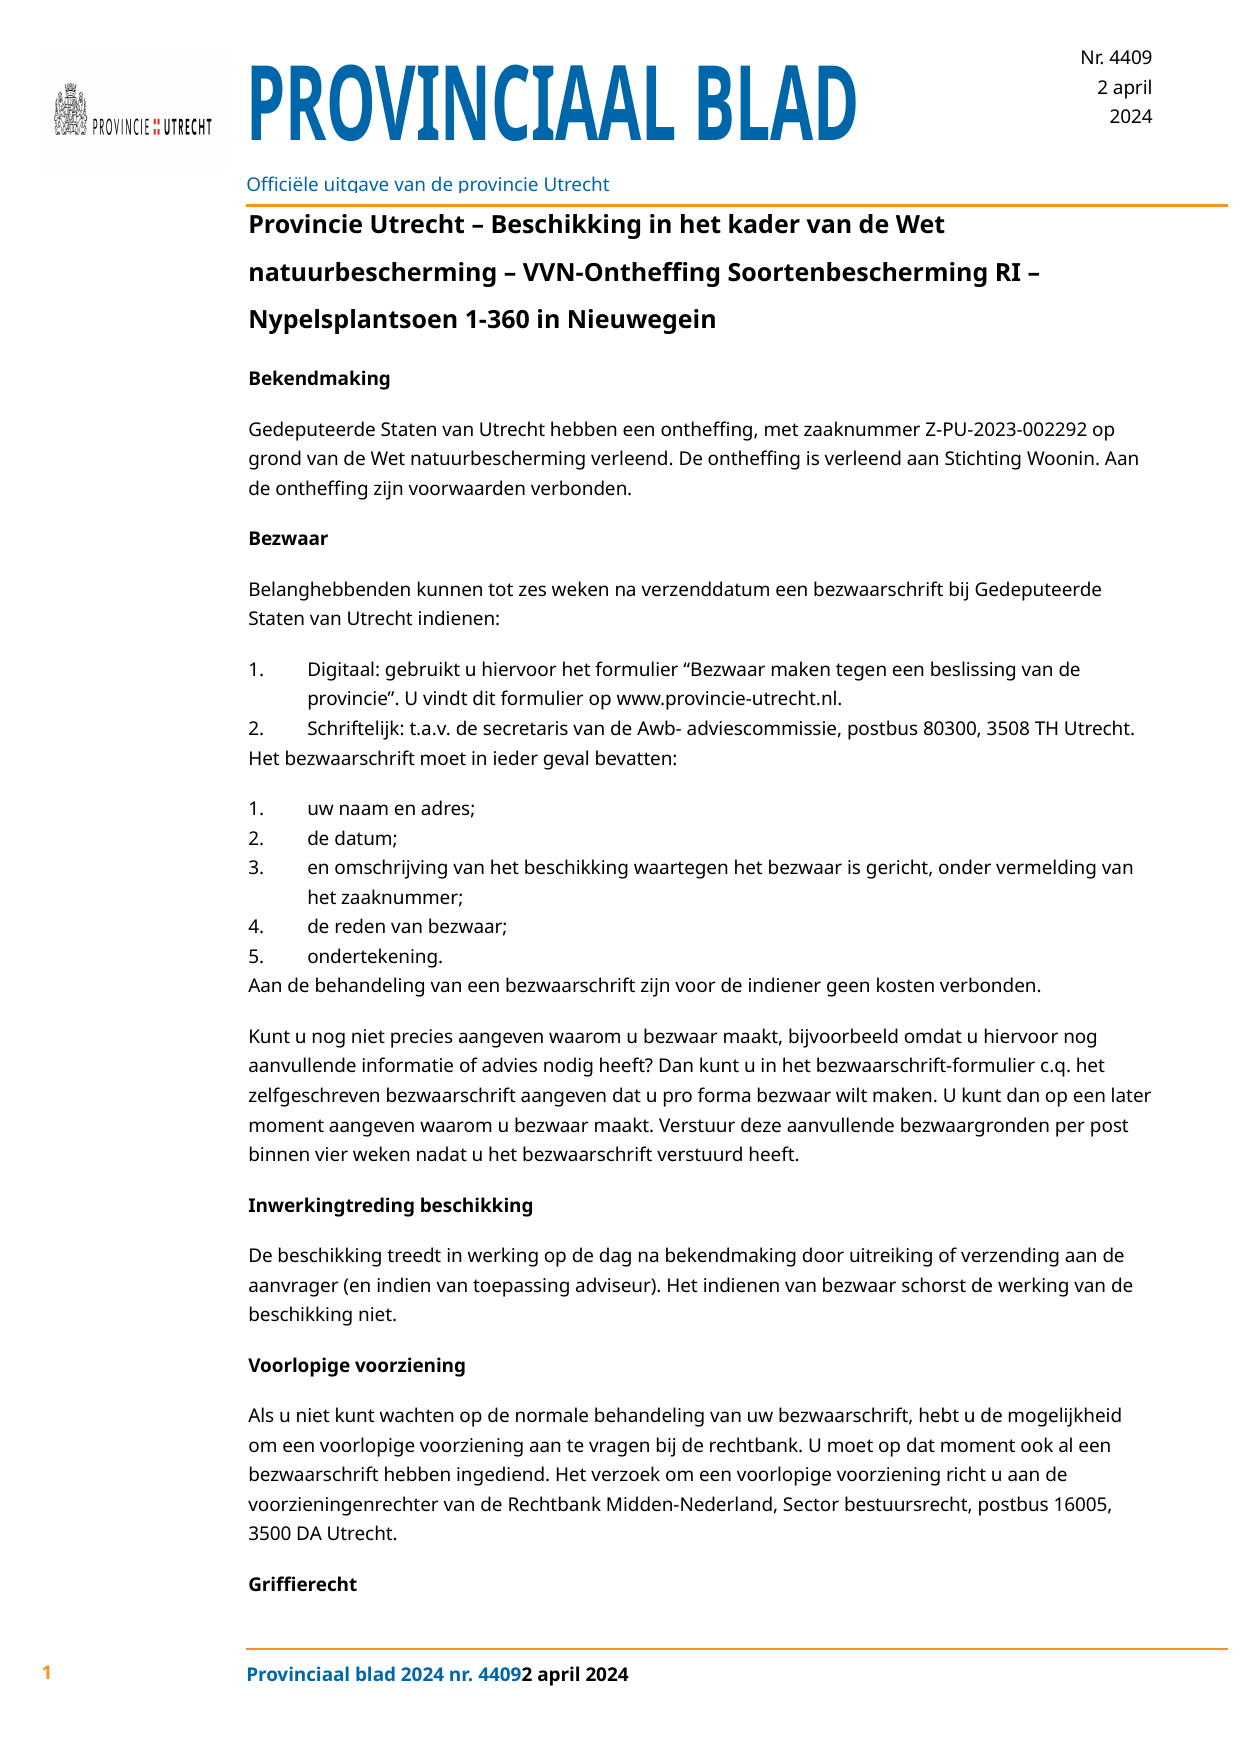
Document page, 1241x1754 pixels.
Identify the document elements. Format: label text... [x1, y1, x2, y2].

text Gedeputeerde Staten van Utrecht hebben een ontheffing, met zaaknummer Z-PU-2023-002292 op grond van de Wet natuurbescherming verleend. De ontheffing is verleend aan Stichting Woonin. Aan de ontheffing zijn voorwaarden verbonden. [248, 416, 1152, 501]
list de datum; [248, 825, 1152, 850]
text Belanghebbenden kunnen tot zes weken na verzenddatum een bezwaarschrift bij Gedeputeerde Staten van Utrecht indienen: [248, 576, 1152, 631]
list uw naam en adres; [248, 795, 1152, 821]
text Aan de behandeling van een bezwaarschrift zijn voor de indiener geen kosten verbonden. [248, 973, 1152, 998]
text Als u niet kunt wachten op de normale behandeling van uw bezwaarschrift, hebt u de mogelijkheid om een voorlopige voorziening aan te vragen bij de rechtbank. U moet op dat moment ook al een bezwaarschrift hebben ingediend. Het verzoek om een voorlopige voorziening richt u aan de voorzieningenrechter van de Rechtbank Midden-Nederland, Sector bestuursrecht, postbus 16005, 3500 DA Utrecht. [248, 1402, 1152, 1546]
text Bekendmaking [248, 366, 1152, 391]
text Kunt u nog niet precies aangeven waarom u bezwaar maakt, bijvoorbeeld omdat u hiervoor nog aanvullende informatie of advies nodig heeft? Dan kunt u in het bezwaarschrift-formulier c.q. het zelfgeschreven bezwaarschrift aangeven dat u pro forma bezwaar wilt maken. U kunt dan op een later moment aangeven waarom u bezwaar maakt. Verstuur deze aanvullende bezwaargronden per post binnen vier weken nadat u het bezwaarschrift verstuurd heeft. [248, 1023, 1152, 1167]
list Schriftelijk: t.a.v. de secretaris van de Awb- adviescommissie, postbus 80300, 3508 TH Utrecht. [248, 715, 1152, 741]
text Griffierecht [248, 1571, 1152, 1597]
picture [41, 47, 231, 172]
list en omschrijving van het beschikking waartegen het bezwaar is gericht, onder vermelding van het zaaknummer; [248, 854, 1152, 909]
text Inwerkingtreding beschikking [248, 1192, 1152, 1217]
list ondertekening. [248, 943, 1152, 969]
text Het bezwaarschrift moet in ieder geval bevatten: [248, 745, 1152, 770]
list Digitaal: gebruikt u hiervoor het formulier “Bezwaar maken tegen een beslissing van de provincie”. U vindt dit formulier op www.provincie-utrecht.nl. [248, 656, 1152, 711]
list de reden van bezwaar; [248, 913, 1152, 939]
text Voorlopige voorziening [248, 1352, 1152, 1377]
text De beschikking treedt in werking op de dag na bekendmaking door uitreiking of verzending aan de aanvrager (en indien van toepassing adviseur). Het indienen van bezwaar schorst de werking van de beschikking niet. [248, 1242, 1152, 1327]
text Provincie Utrecht – Beschikking in het kader van de Wet natuurbescherming – VVN-Ontheffing Soortenbescherming RI – Nypelsplantsoen 1-360 in Nieuwegein [248, 207, 1152, 336]
text Bezwaar [248, 526, 1152, 551]
